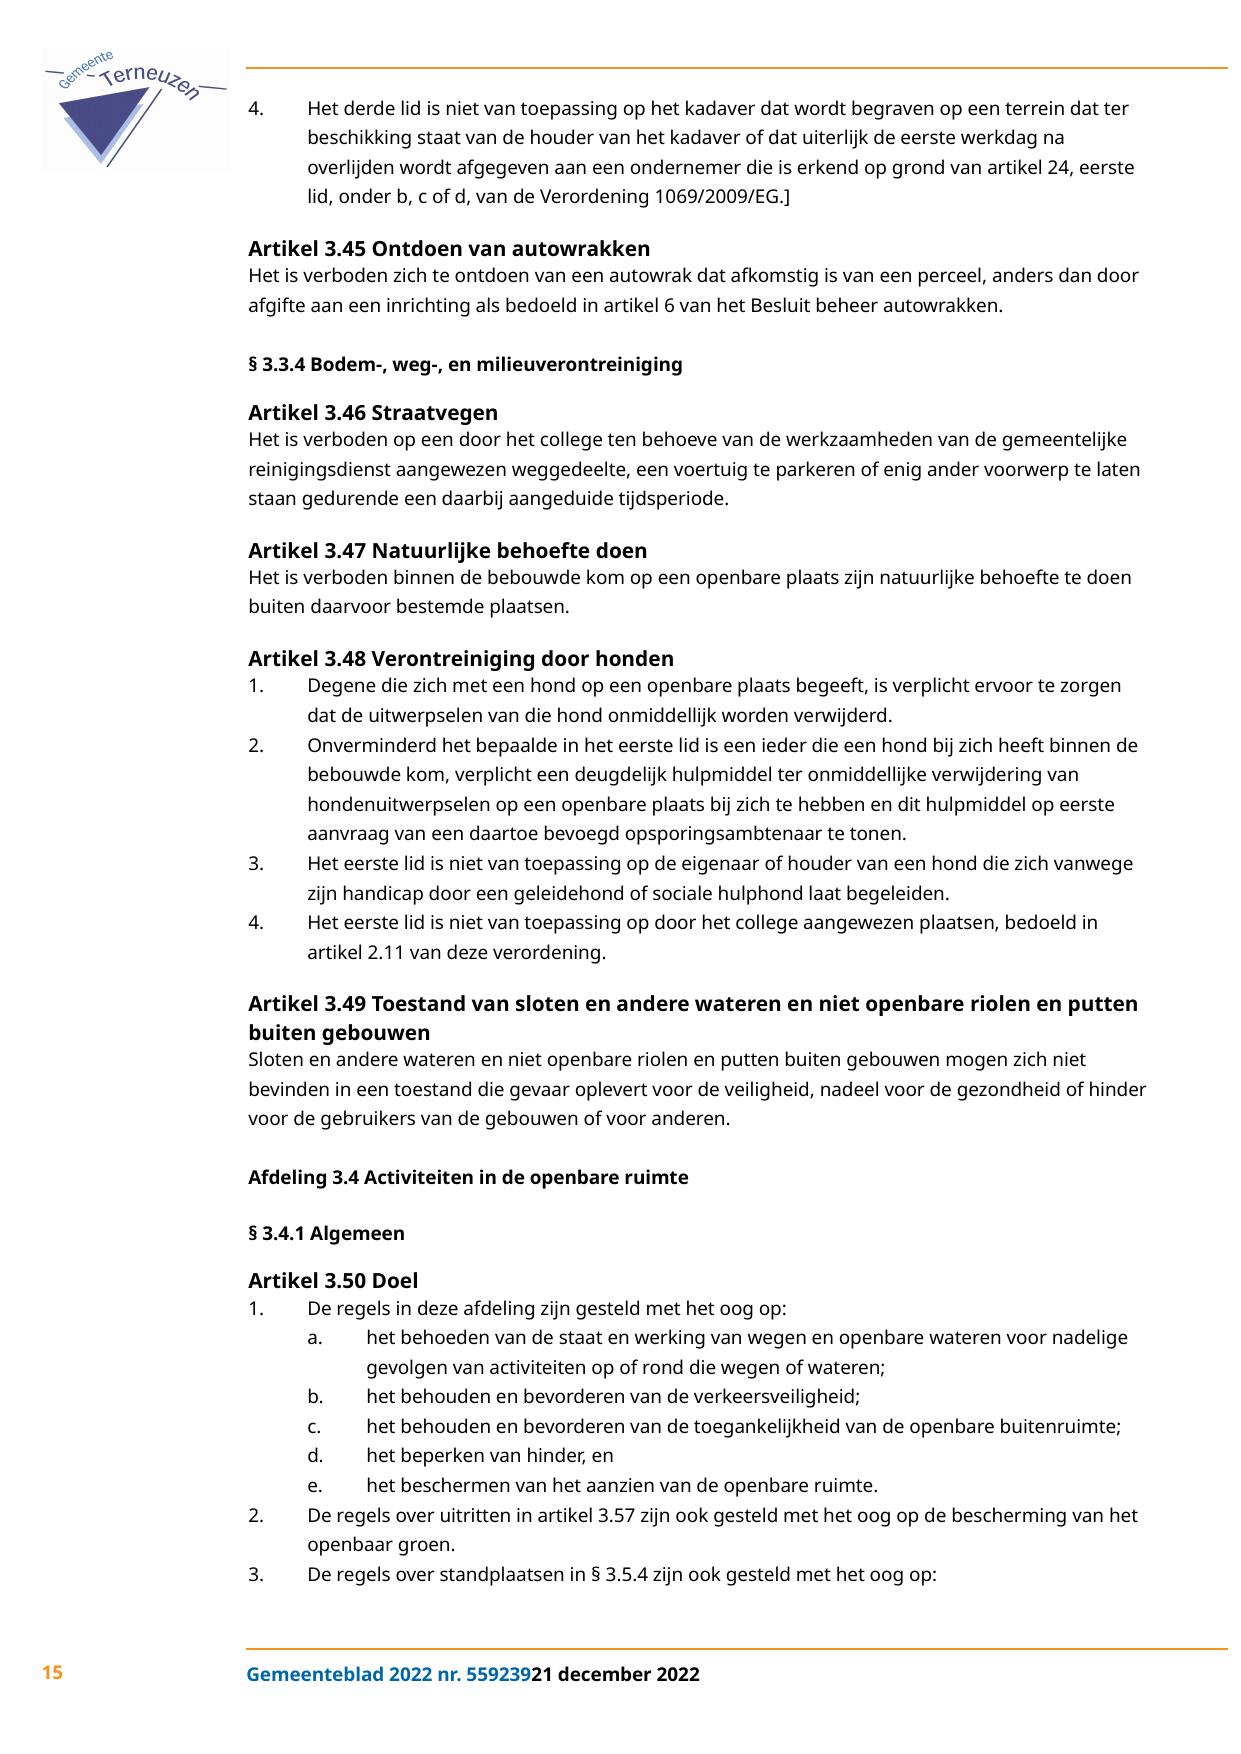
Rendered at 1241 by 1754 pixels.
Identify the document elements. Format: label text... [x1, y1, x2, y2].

list het behouden en bevorderen van de verkeersveiligheid; [307, 1383, 1152, 1409]
text § 3.4.1 Algemeen [248, 1220, 1152, 1246]
text Het is verboden op een door het college ten behoeve van de werkzaamheden van de gemeentelijke reinigingsdienst aangewezen weggedeelte, een voertuig te parkeren of enig ander voorwerp te laten staan gedurende een daarbij aangeduide tijdsperiode. [248, 426, 1152, 511]
list het beschermen van het aanzien van de openbare ruimte. [307, 1472, 1152, 1498]
text Artikel 3.46 Straatvegen [248, 398, 1152, 426]
list Het eerste lid is niet van toepassing op door het college aangewezen plaatsen, bedoeld in artikel 2.11 van deze verordening. [248, 909, 1152, 964]
list Het eerste lid is niet van toepassing op de eigenaar of houder van een hond die zich vanwege zijn handicap door een geleidehond of sociale hulphond laat begeleiden. [248, 850, 1152, 905]
text Artikel 3.50 Doel [248, 1266, 1152, 1295]
list het behouden en bevorderen van de toegankelijkheid van de openbare buitenruimte; [307, 1413, 1152, 1439]
text Artikel 3.45 Ontdoen van autowrakken [248, 234, 1152, 262]
text Het is verboden binnen de bebouwde kom op een openbare plaats zijn natuurlijke behoefte te doen buiten daarvoor bestemde plaatsen. [248, 564, 1152, 619]
list Onverminderd het bepaalde in het eerste lid is een ieder die een hond bij zich heeft binnen de bebouwde kom, verplicht een deugdelijk hulpmiddel ter onmiddellijke verwijdering van hondenuitwerpselen op een openbare plaats bij zich te hebben en dit hulpmiddel op eerste aanvraag van een daartoe bevoegd opsporingsambtenaar te tonen. [248, 732, 1152, 846]
list De regels over standplaatsen in § 3.5.4 zijn ook gesteld met het oog op: [248, 1561, 1152, 1587]
text Artikel 3.48 Verontreiniging door honden [248, 644, 1152, 673]
text Het is verboden zich te ontdoen van een autowrak dat afkomstig is van een perceel, anders dan door afgifte aan een inrichting als bedoeld in artikel 6 van het Besluit beheer autowrakken. [248, 262, 1152, 318]
list De regels in deze afdeling zijn gesteld met het oog op: [248, 1295, 1152, 1321]
list Het derde lid is niet van toepassing op het kadaver dat wordt begraven op een terrein dat ter beschikking staat van de houder van het kadaver of dat uiterlijk de eerste werkdag na overlijden wordt afgegeven aan een ondernemer die is erkend op grond van artikel 24, eerste lid, onder b, c of d, van de Verordening 1069/2009/EG.] [248, 95, 1152, 209]
text Artikel 3.47 Natuurlijke behoefte doen [248, 536, 1152, 564]
text Afdeling 3.4 Activiteiten in de openbare ruimte [248, 1164, 1152, 1190]
list het behoeden van de staat en werking van wegen en openbare wateren voor nadelige gevolgen van activiteiten op of rond die wegen of wateren; [307, 1324, 1152, 1380]
text Sloten en andere wateren en niet openbare riolen en putten buiten gebouwen mogen zich niet bevinden in een toestand die gevaar oplevert voor de veiligheid, nadeel voor de gezondheid of hinder voor de gebruikers van de gebouwen of voor anderen. [248, 1046, 1152, 1131]
picture [41, 47, 231, 172]
list het beperken van hinder, en [307, 1443, 1152, 1468]
text Artikel 3.49 Toestand van sloten en andere wateren en niet openbare riolen en putten buiten gebouwen [248, 989, 1152, 1046]
list De regels over uitritten in artikel 3.57 zijn ook gesteld met het oog op de bescherming van het openbaar groen. [248, 1502, 1152, 1557]
list Degene die zich met een hond op een openbare plaats begeeft, is verplicht ervoor te zorgen dat de uitwerpselen van die hond onmiddellijk worden verwijderd. [248, 673, 1152, 728]
text § 3.3.4 Bodem-, weg-, en milieuverontreiniging [248, 351, 1152, 377]
